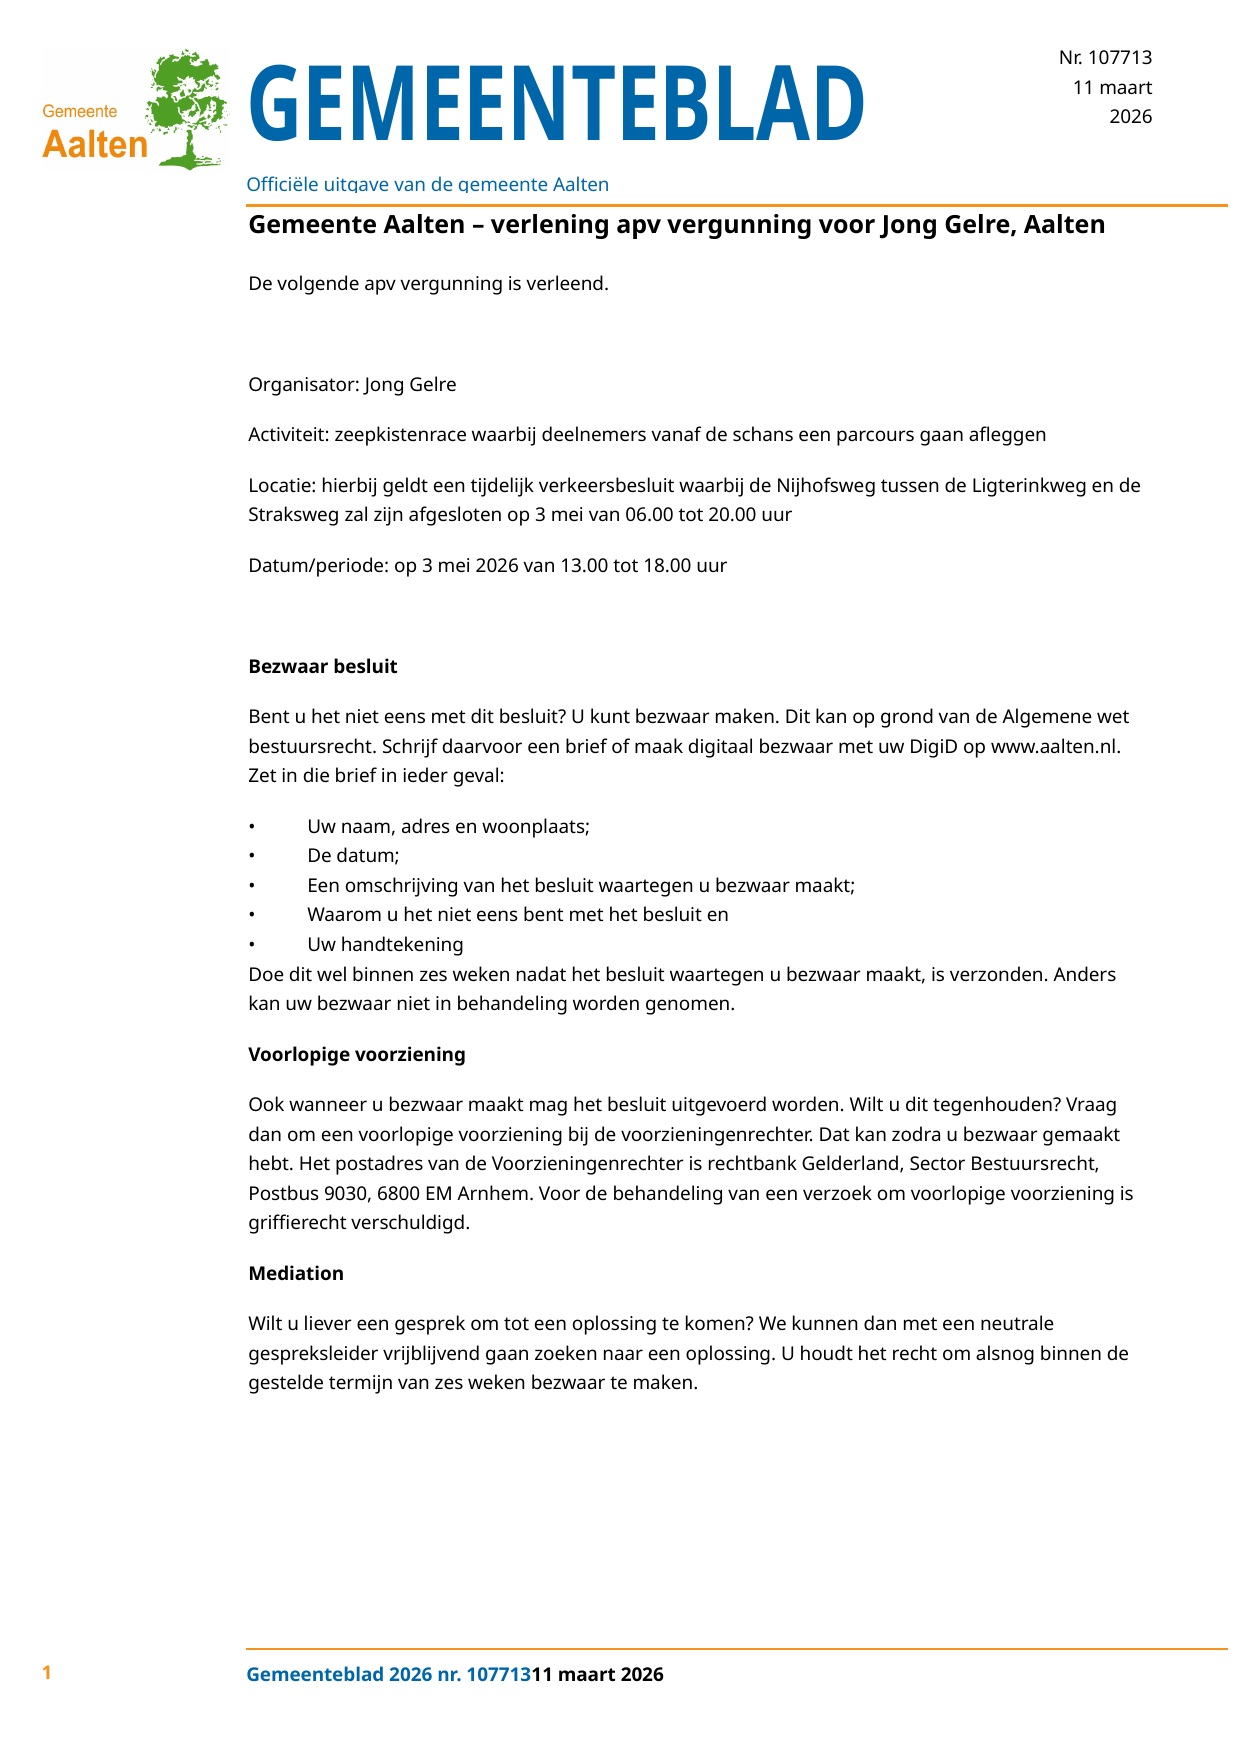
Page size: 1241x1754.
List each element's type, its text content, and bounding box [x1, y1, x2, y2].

text Mediation [248, 1260, 1152, 1286]
text Bezwaar besluit [248, 653, 1152, 678]
text Wilt u liever een gesprek om tot een oplossing te komen? We kunnen dan met een neutrale gespreksleider vrijblijvend gaan zoeken naar een oplossing. U houdt het recht om alsnog binnen de gestelde termijn van zes weken bezwaar te maken. [248, 1310, 1152, 1395]
picture [41, 47, 231, 172]
text Locatie: hierbij geldt een tijdelijk verkeersbesluit waarbij de Nijhofsweg tussen de Ligterinkweg en de Straksweg zal zijn afgesloten op 3 mei van 06.00 tot 20.00 uur [248, 472, 1152, 527]
list De datum; [248, 842, 1152, 868]
text Gemeente Aalten – verlening apv vergunning voor Jong Gelre, Aalten [248, 207, 1152, 241]
text De volgende apv vergunning is verleend. [248, 270, 1152, 296]
text Activiteit: zeepkistenrace waarbij deelnemers vanaf de schans een parcours gaan afleggen [248, 422, 1152, 447]
list Een omschrijving van het besluit waartegen u bezwaar maakt; [248, 872, 1152, 898]
text Bent u het niet eens met dit besluit? U kunt bezwaar maken. Dit kan op grond van de Algemene wet bestuursrecht. Schrijf daarvoor een brief of maak digitaal bezwaar met uw DigiD op www.aalten.nl. Zet in die brief in ieder geval: [248, 703, 1152, 788]
text Doe dit wel binnen zes weken nadat het besluit waartegen u bezwaar maakt, is verzonden. Anders kan uw bezwaar niet in behandeling worden genomen. [248, 961, 1152, 1016]
text Organisator: Jong Gelre [248, 371, 1152, 397]
list Waarom u het niet eens bent met het besluit en [248, 902, 1152, 927]
list Uw handtekening [248, 931, 1152, 957]
text Ook wanneer u bezwaar maakt mag het besluit uitgevoerd worden. Wilt u dit tegenhouden? Vraag dan om een voorlopige voorziening bij de voorzieningenrechter. Dat kan zodra u bezwaar gemaakt hebt. Het postadres van de Voorzieningenrechter is rechtbank Gelderland, Sector Bestuursrecht, Postbus 9030, 6800 EM Arnhem. Voor de behandeling van een verzoek om voorlopige voorziening is griffierecht verschuldigd. [248, 1091, 1152, 1235]
list Uw naam, adres en woonplaats; [248, 813, 1152, 838]
text Voorlopige voorziening [248, 1041, 1152, 1066]
text Datum/periode: op 3 mei 2026 van 13.00 tot 18.00 uur [248, 552, 1152, 578]
